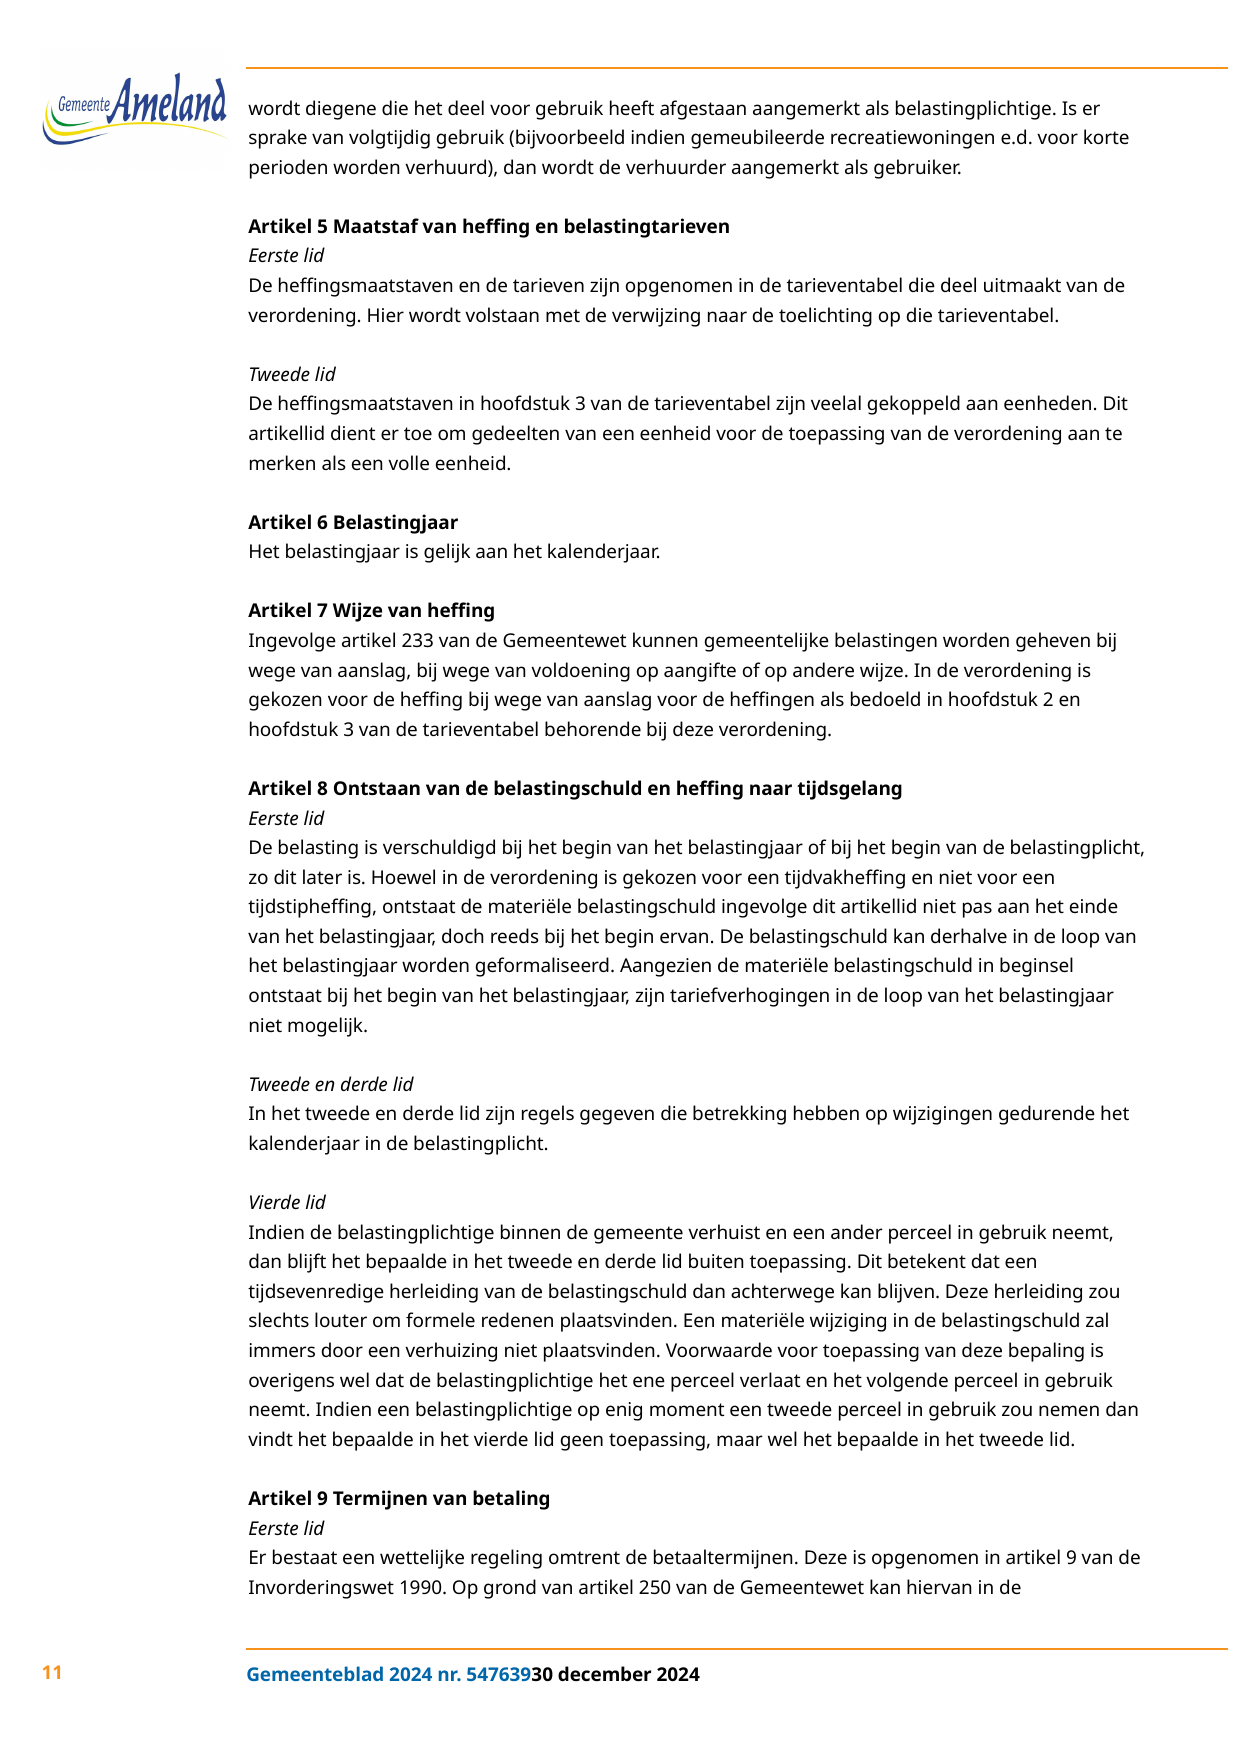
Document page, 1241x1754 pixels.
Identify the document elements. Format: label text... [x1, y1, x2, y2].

text Eerste lid [248, 243, 1152, 268]
text Artikel 6 Belastingjaar [248, 509, 1152, 535]
text Artikel 7 Wijze van heffing [248, 598, 1152, 623]
picture [41, 47, 231, 172]
text Artikel 5 Maatstaf van heffing en belastingtarieven [248, 213, 1152, 239]
text Artikel 8 Ontstaan van de belastingschuld en heffing naar tijdsgelang [248, 775, 1152, 801]
text Er bestaat een wettelijke regeling omtrent de betaaltermijnen. Deze is opgenomen in artikel 9 van de Invorderingswet 1990. Op grond van artikel 250 van de Gemeentewet kan hiervan in de [248, 1544, 1152, 1600]
text Tweede lid [248, 361, 1152, 387]
text wordt diegene die het deel voor gebruik heeft afgestaan aangemerkt als belastingplichtige. Is er sprake van volgtijdig gebruik (bijvoorbeeld indien gemeubileerde recreatiewoningen e.d. voor korte perioden worden verhuurd), dan wordt de verhuurder aangemerkt als gebruiker. [248, 95, 1152, 180]
text Eerste lid [248, 805, 1152, 831]
text De heffingsmaatstaven en de tarieven zijn opgenomen in de tarieventabel die deel uitmaakt van de verordening. Hier wordt volstaan met de verwijzing naar de toelichting op die tarieventabel. [248, 272, 1152, 328]
text Het belastingjaar is gelijk aan het kalenderjaar. [248, 538, 1152, 564]
text In het tweede en derde lid zijn regels gegeven die betrekking hebben op wijzigingen gedurende het kalenderjaar in de belastingplicht. [248, 1101, 1152, 1156]
text Vierde lid [248, 1189, 1152, 1215]
text Eerste lid [248, 1515, 1152, 1541]
text De heffingsmaatstaven in hoofdstuk 3 van de tarieventabel zijn veelal gekoppeld aan eenheden. Dit artikellid dient er toe om gedeelten van een eenheid voor de toepassing van de verordening aan te merken als een volle eenheid. [248, 391, 1152, 476]
text Artikel 9 Termijnen van betaling [248, 1485, 1152, 1511]
text De belasting is verschuldigd bij het begin van het belastingjaar of bij het begin van de belastingplicht, zo dit later is. Hoewel in de verordening is gekozen voor een tijdvakheffing en niet voor een tijdstipheffing, ontstaat de materiële belastingschuld ingevolge dit artikellid niet pas aan het einde van het belastingjaar, doch reeds bij het begin ervan. De belastingschuld kan derhalve in de loop van het belastingjaar worden geformaliseerd. Aangezien de materiële belastingschuld in beginsel ontstaat bij het begin van het belastingjaar, zijn tariefverhogingen in de loop van het belastingjaar niet mogelijk. [248, 834, 1152, 1038]
text Indien de belastingplichtige binnen de gemeente verhuist en een ander perceel in gebruik neemt, dan blijft het bepaalde in het tweede en derde lid buiten toepassing. Dit betekent dat een tijdsevenredige herleiding van de belastingschuld dan achterwege kan blijven. Deze herleiding zou slechts louter om formele redenen plaatsvinden. Een materiële wijziging in de belastingschuld zal immers door een verhuizing niet plaatsvinden. Voorwaarde voor toepassing van deze bepaling is overigens wel dat de belastingplichtige het ene perceel verlaat en het volgende perceel in gebruik neemt. Indien een belastingplichtige op enig moment een tweede perceel in gebruik zou nemen dan vindt het bepaalde in het vierde lid geen toepassing, maar wel het bepaalde in het tweede lid. [248, 1219, 1152, 1452]
text Tweede en derde lid [248, 1071, 1152, 1097]
text Ingevolge artikel 233 van de Gemeentewet kunnen gemeentelijke belastingen worden geheven bij wege van aanslag, bij wege van voldoening op aangifte of op andere wijze. In de verordening is gekozen voor de heffing bij wege van aanslag voor de heffingen als bedoeld in hoofdstuk 2 en hoofdstuk 3 van de tarieventabel behorende bij deze verordening. [248, 627, 1152, 742]
